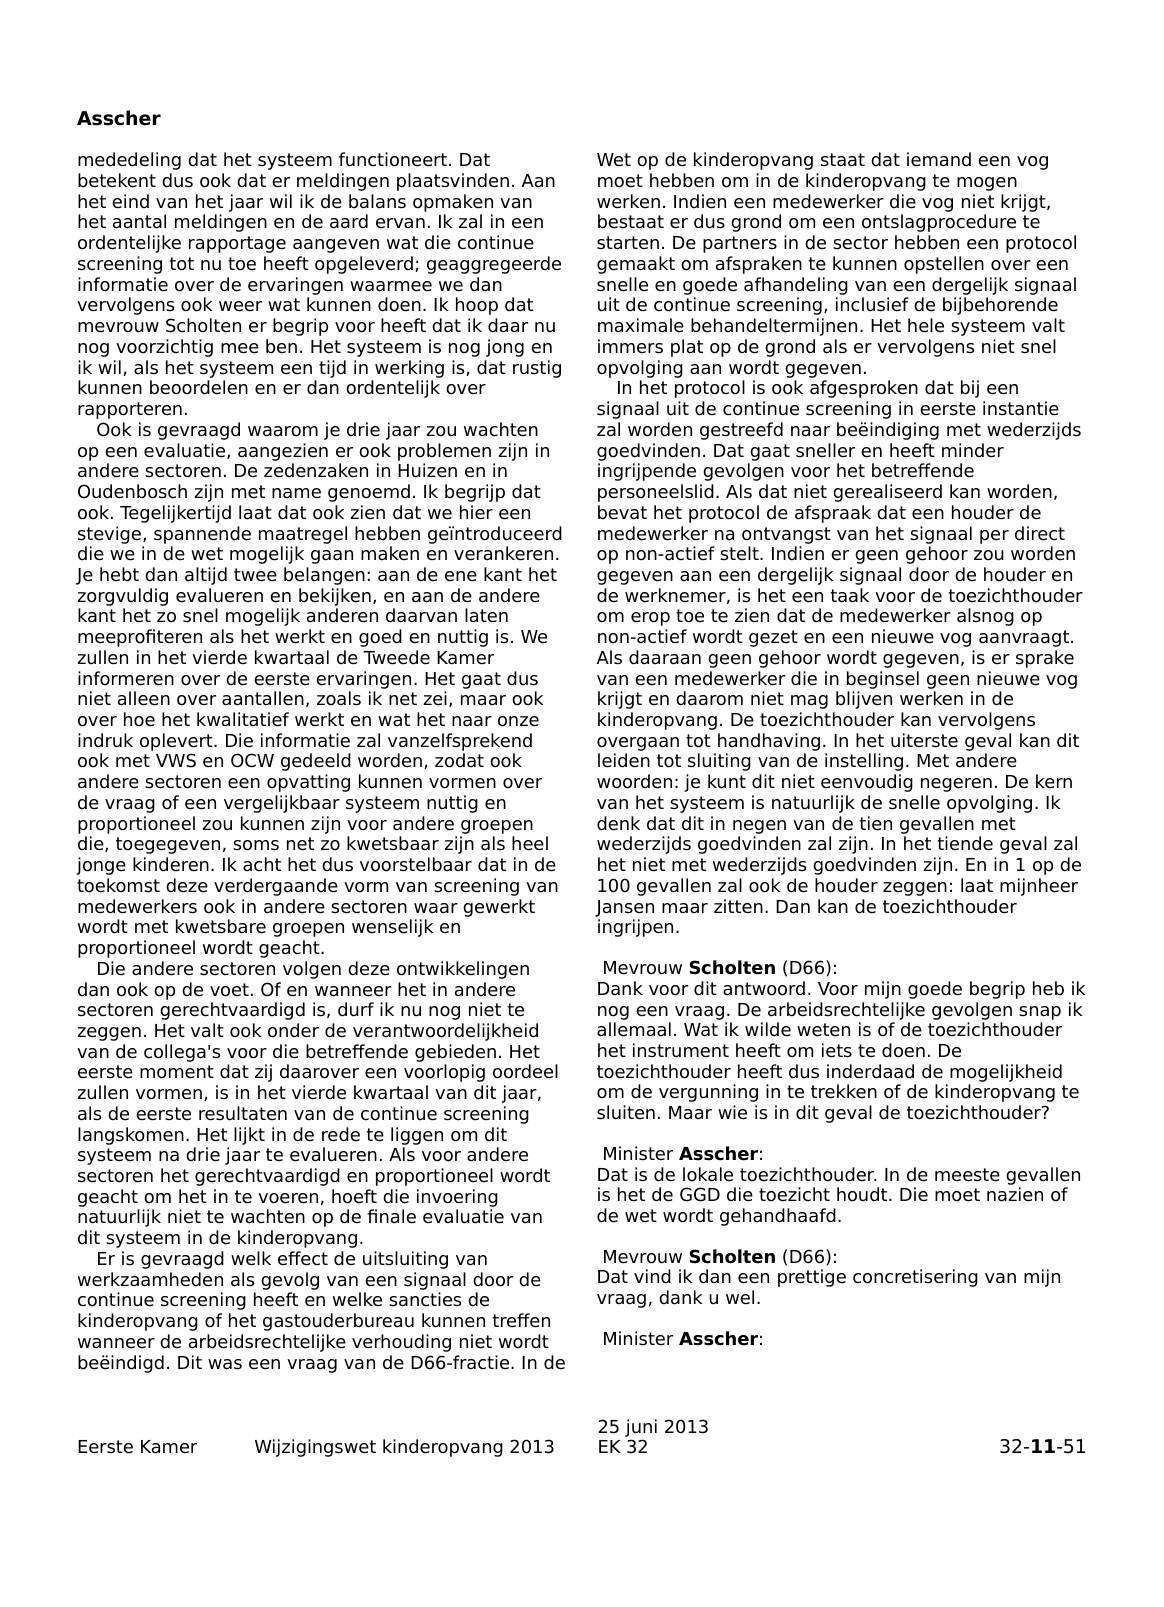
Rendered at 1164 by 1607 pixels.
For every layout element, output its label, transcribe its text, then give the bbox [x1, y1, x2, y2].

text Wet op de kinderopvang staat dat iemand een vog moet hebben om in de kinderopvang te mogen werken. Indien een medewerker die vog niet krijgt, bestaat er dus grond om een ontslagprocedure te starten. De partners in de sector hebben een protocol gemaakt om afspraken te kunnen opstellen over een snelle en goede afhandeling van een dergelijk signaal uit de continue screening, inclusief de bijbehorende maximale behandeltermijnen. Het hele systeem valt immers plat op de grond als er vervolgens niet snel opvolging aan wordt gegeven. [596, 150, 1087, 378]
text In het protocol is ook afgesproken dat bij een signaal uit de continue screening in eerste instantie zal worden gestreefd naar beëindiging met wederzijds goedvinden. Dat gaat sneller en heeft minder ingrijpende gevolgen voor het betreffende personeelslid. Als dat niet gerealiseerd kan worden, bevat het protocol de afspraak dat een houder de medewerker na ontvangst van het signaal per direct op non-actief stelt. Indien er geen gehoor zou worden gegeven aan een dergelijk signaal door de houder en de werknemer, is het een taak voor de toezichthouder om erop toe te zien dat de medewerker alsnog op non-actief wordt gezet en een nieuwe vog aanvraagt. Als daaraan geen gehoor wordt gegeven, is er sprake van een medewerker die in beginsel geen nieuwe vog krijgt en daarom niet mag blijven werken in de kinderopvang. De toezichthouder kan vervolgens overgaan tot handhaving. In het uiterste geval kan dit leiden tot sluiting van de instelling. Met andere woorden: je kunt dit niet eenvoudig negeren. De kern van het systeem is natuurlijk de snelle opvolging. Ik denk dat dit in negen van de tien gevallen met wederzijds goedvinden zal zijn. In het tiende geval zal het niet met wederzijds goedvinden zijn. En in 1 op de 100 gevallen zal ook de houder zeggen: laat mijnheer Jansen maar zitten. Dan kan de toezichthouder ingrijpen. [596, 378, 1087, 938]
text Dat is de lokale toezichthouder. In de meeste gevallen is het de GGD die toezicht houdt. Die moet nazien of de wet wordt gehandhaafd. [596, 1164, 1087, 1227]
text Dank voor dit antwoord. Voor mijn goede begrip heb ik nog een vraag. De arbeidsrechtelijke gevolgen snap ik allemaal. Wat ik wilde weten is of de toezichthouder het instrument heeft om iets te doen. De toezichthouder heeft dus inderdaad de mogelijkheid om de vergunning in te trekken of de kinderopvang te sluiten. Maar wie is in dit geval de toezichthouder? [596, 979, 1087, 1124]
text Mevrouw Scholten (D66): [596, 1247, 1087, 1267]
text Dat vind ik dan een prettige concretisering van mijn vraag, dank u wel. [596, 1267, 1087, 1309]
text Er is gevraagd welk effect de uitsluiting van werkzaamheden als gevolg van een signaal door de continue screening heeft en welke sancties de kinderopvang of het gastouderbureau kunnen treffen wanneer de arbeidsrechtelijke verhouding niet wordt beëindigd. Dit was een vraag van de D66-fractie. In de [77, 1249, 567, 1373]
text Die andere sectoren volgen deze ontwikkelingen dan ook op de voet. Of en wanneer het in andere sectoren gerechtvaardigd is, durf ik nu nog niet te zeggen. Het valt ook onder de verantwoordelijkheid van de collega's voor die betreffende gebieden. Het eerste moment dat zij daarover een voorlopig oordeel zullen vormen, is in het vierde kwartaal van dit jaar, als de eerste resultaten van de continue screening langskomen. Het lijkt in de rede te liggen om dit systeem na drie jaar te evalueren. Als voor andere sectoren het gerechtvaardigd en proportioneel wordt geacht om het in te voeren, hoeft die invoering natuurlijk niet te wachten op de finale evaluatie van dit systeem in de kinderopvang. [77, 959, 567, 1249]
text Minister Asscher: [596, 1329, 1087, 1349]
text Mevrouw Scholten (D66): [596, 958, 1087, 979]
text Ook is gevraagd waarom je drie jaar zou wachten op een evaluatie, aangezien er ook problemen zijn in andere sectoren. De zedenzaken in Huizen en in Oudenbosch zijn met name genoemd. Ik begrijp dat ook. Tegelijkertijd laat dat ook zien dat we hier een stevige, spannende maatregel hebben geïntroduceerd die we in de wet mogelijk gaan maken en verankeren. Je hebt dan altijd twee belangen: aan de ene kant het zorgvuldig evalueren en bekijken, en aan de andere kant het zo snel mogelijk anderen daarvan laten meeprofiteren als het werkt en goed en nuttig is. We zullen in het vierde kwartaal de Tweede Kamer informeren over de eerste ervaringen. Het gaat dus niet alleen over aantallen, zoals ik net zei, maar ook over hoe het kwalitatief werkt en wat het naar onze indruk oplevert. Die informatie zal vanzelfsprekend ook met VWS en OCW gedeeld worden, zodat ook andere sectoren een opvatting kunnen vormen over de vraag of een vergelijkbaar systeem nuttig en proportioneel zou kunnen zijn voor andere groepen die, toegegeven, soms net zo kwetsbaar zijn als heel jonge kinderen. Ik acht het dus voorstelbaar dat in de toekomst deze verdergaande vorm van screening van medewerkers ook in andere sectoren waar gewerkt wordt met kwetsbare groepen wenselijk en proportioneel wordt geacht. [77, 420, 567, 959]
text Minister Asscher: [596, 1144, 1087, 1164]
text mededeling dat het systeem functioneert. Dat betekent dus ook dat er meldingen plaatsvinden. Aan het eind van het jaar wil ik de balans opmaken van het aantal meldingen en de aard ervan. Ik zal in een ordentelijke rapportage aangeven wat die continue screening tot nu toe heeft opgeleverd; geaggregeerde informatie over de ervaringen waarmee we dan vervolgens ook weer wat kunnen doen. Ik hoop dat mevrouw Scholten er begrip voor heeft dat ik daar nu nog voorzichtig mee ben. Het systeem is nog jong en ik wil, als het systeem een tijd in werking is, dat rustig kunnen beoordelen en er dan ordentelijk over rapporteren. [77, 150, 567, 420]
